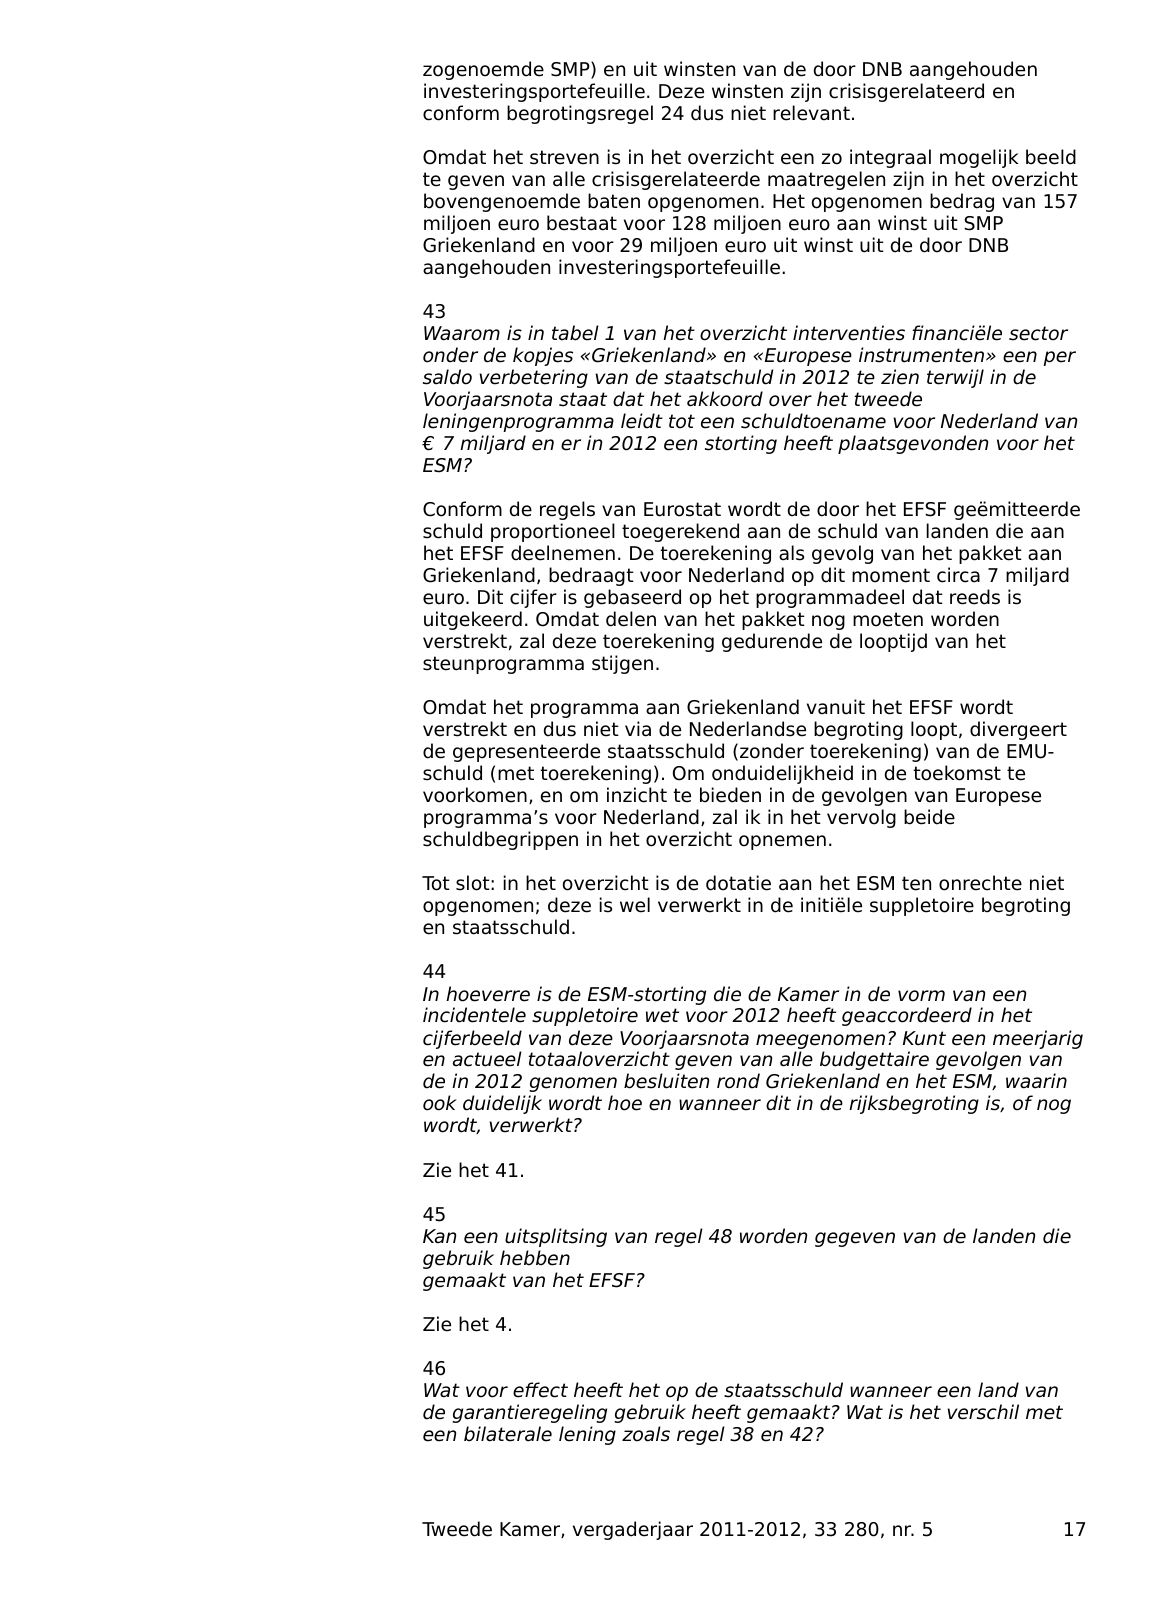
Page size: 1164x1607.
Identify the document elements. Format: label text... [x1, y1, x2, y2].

text Waarom is in tabel 1 van het overzicht interventies financiële sector onder de kopjes «Griekenland» en «Europese instrumenten» een per saldo verbetering van de staatschuld in 2012 te zien terwijl in de Voorjaarsnota staat dat het akkoord over het tweede leningenprogramma leidt tot een schuldtoename voor Nederland van € 7 miljard en er in 2012 een storting heeft plaatsgevonden voor het ESM? [422, 323, 1087, 477]
text 44 [422, 961, 1087, 983]
text zogenoemde SMP) en uit winsten van de door DNB aangehouden investeringsportefeuille. Deze winsten zijn crisisgerelateerd en conform begrotingsregel 24 dus niet relevant. [422, 59, 1087, 125]
text Kan een uitsplitsing van regel 48 worden gegeven van de landen die gebruik hebben [422, 1226, 1087, 1269]
text Omdat het streven is in het overzicht een zo integraal mogelijk beeld te geven van alle crisisgerelateerde maatregelen zijn in het overzicht bovengenoemde baten opgenomen. Het opgenomen bedrag van 157 miljoen euro bestaat voor 128 miljoen euro aan winst uit SMP Griekenland en voor 29 miljoen euro uit winst uit de door DNB aangehouden investeringsportefeuille. [422, 147, 1087, 279]
text 45 [422, 1204, 1087, 1226]
text gemaakt van het EFSF? [422, 1269, 1087, 1292]
text Omdat het programma aan Griekenland vanuit het EFSF wordt verstrekt en dus niet via de Nederlandse begroting loopt, divergeert de gepresenteerde staatsschuld (zonder toerekening) van de EMU-schuld (met toerekening). Om onduidelijkheid in de toekomst te voorkomen, en om inzicht te bieden in de gevolgen van Europese programma’s voor Nederland, zal ik in het vervolg beide schuldbegrippen in het overzicht opnemen. [422, 697, 1087, 851]
text 43 [422, 301, 1087, 323]
text Tot slot: in het overzicht is de dotatie aan het ESM ten onrechte niet opgenomen; deze is wel verwerkt in de initiële suppletoire begroting en staatsschuld. [422, 873, 1087, 939]
text 46 [422, 1358, 1087, 1380]
text Zie het 4. [422, 1314, 1087, 1336]
text Wat voor effect heeft het op de staatsschuld wanneer een land van de garantieregeling gebruik heeft gemaakt? Wat is het verschil met een bilaterale lening zoals regel 38 en 42? [422, 1380, 1087, 1446]
text Zie het 41. [422, 1159, 1087, 1181]
text Conform de regels van Eurostat wordt de door het EFSF geëmitteerde schuld proportioneel toegerekend aan de schuld van landen die aan het EFSF deelnemen. De toerekening als gevolg van het pakket aan Griekenland, bedraagt voor Nederland op dit moment circa 7 miljard euro. Dit cijfer is gebaseerd op het programmadeel dat reeds is uitgekeerd. Omdat delen van het pakket nog moeten worden verstrekt, zal deze toerekening gedurende de looptijd van het steunprogramma stijgen. [422, 499, 1087, 675]
text In hoeverre is de ESM-storting die de Kamer in de vorm van een incidentele suppletoire wet voor 2012 heeft geaccordeerd in het cijferbeeld van deze Voorjaarsnota meegenomen? Kunt een meerjarig en actueel totaaloverzicht geven van alle budgettaire gevolgen van de in 2012 genomen besluiten rond Griekenland en het ESM, waarin ook duidelijk wordt hoe en wanneer dit in de rijksbegroting is, of nog wordt, verwerkt? [422, 983, 1087, 1137]
